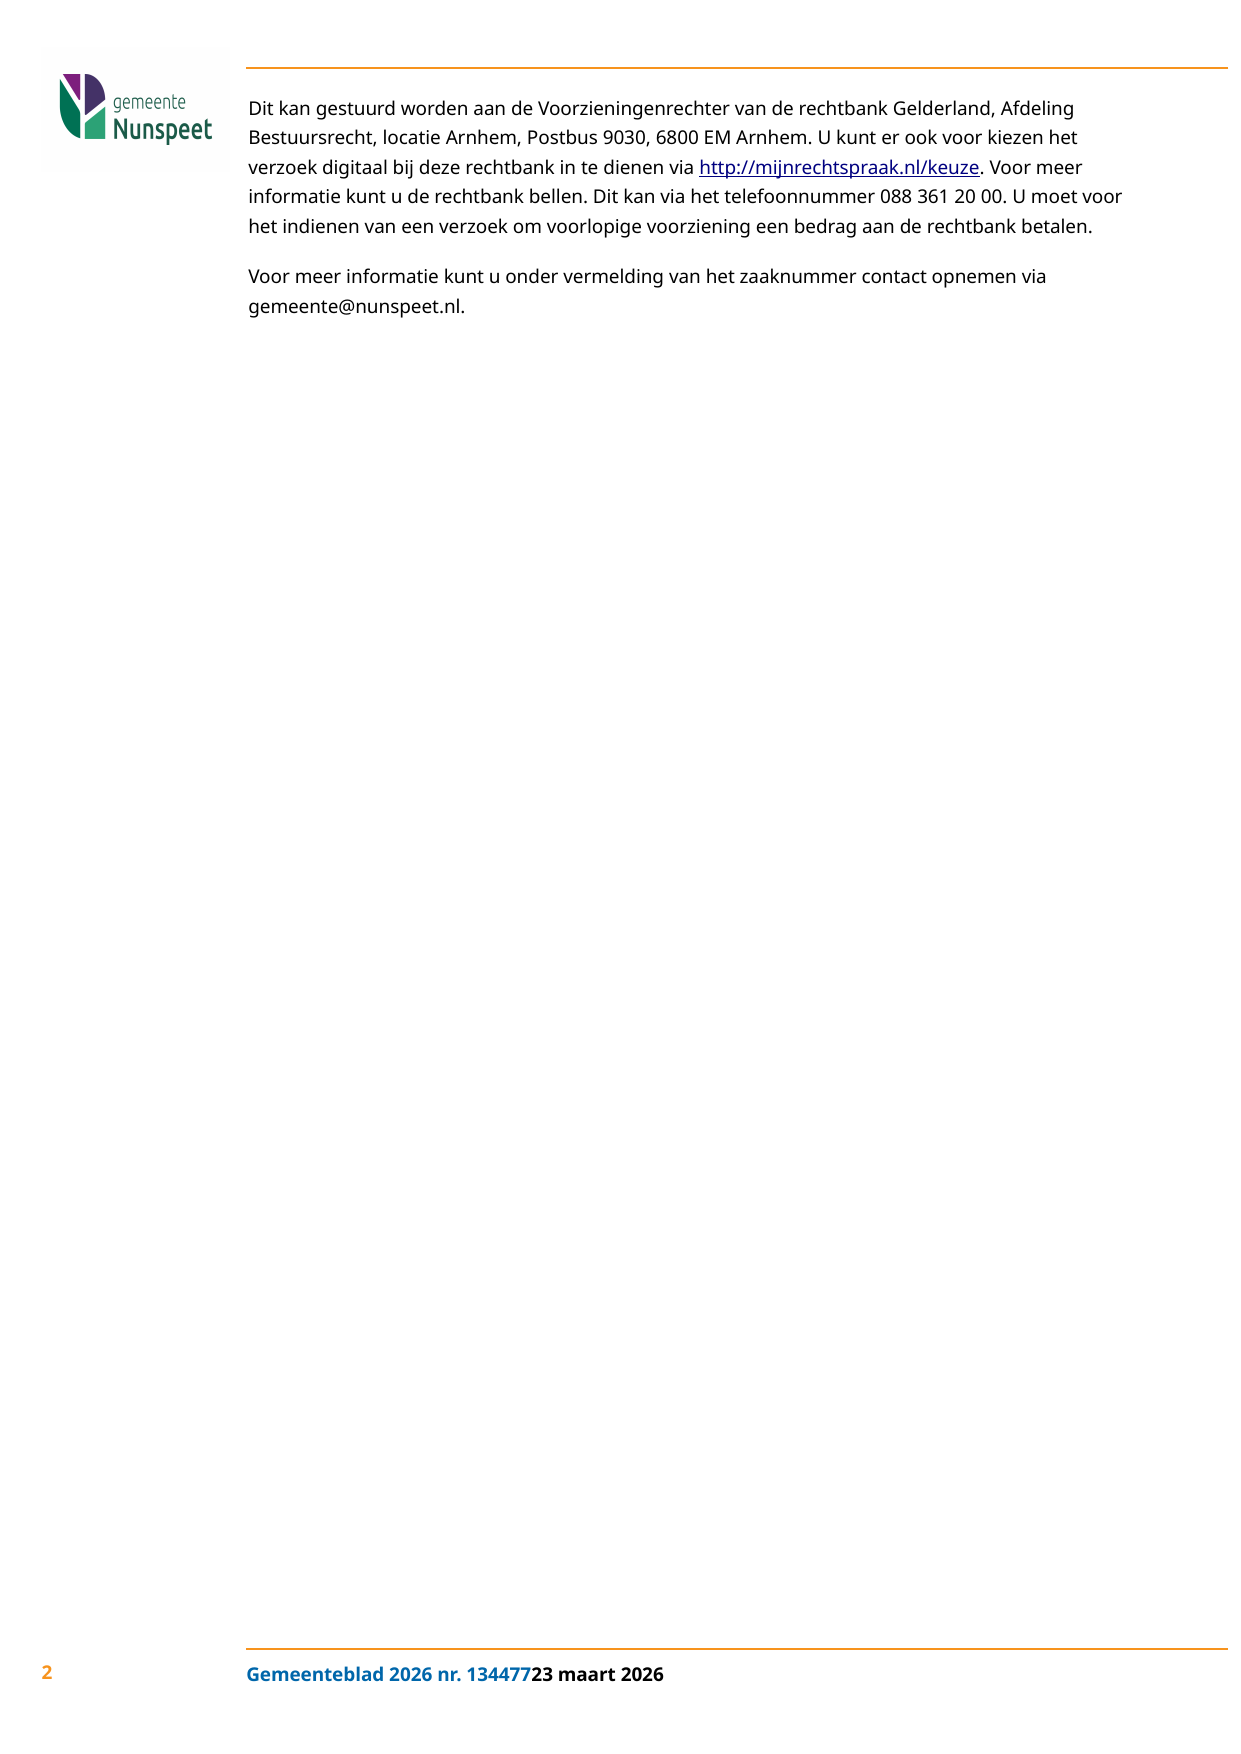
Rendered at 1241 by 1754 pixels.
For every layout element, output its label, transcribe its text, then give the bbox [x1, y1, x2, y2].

picture [41, 47, 231, 172]
text Dit kan gestuurd worden aan de Voorzieningenrechter van de rechtbank Gelderland, Afdeling Bestuursrecht, locatie Arnhem, Postbus 9030, 6800 EM Arnhem. U kunt er ook voor kiezen het verzoek digitaal bij deze rechtbank in te dienen via http://mijnrechtspraak.nl/keuze. Voor meer informatie kunt u de rechtbank bellen. Dit kan via het telefoonnummer 088 361 20 00. U moet voor het indienen van een verzoek om voorlopige voorziening een bedrag aan de rechtbank betalen. [248, 95, 1152, 239]
text Voor meer informatie kunt u onder vermelding van het zaaknummer contact opnemen via gemeente@nunspeet.nl. [248, 263, 1152, 319]
